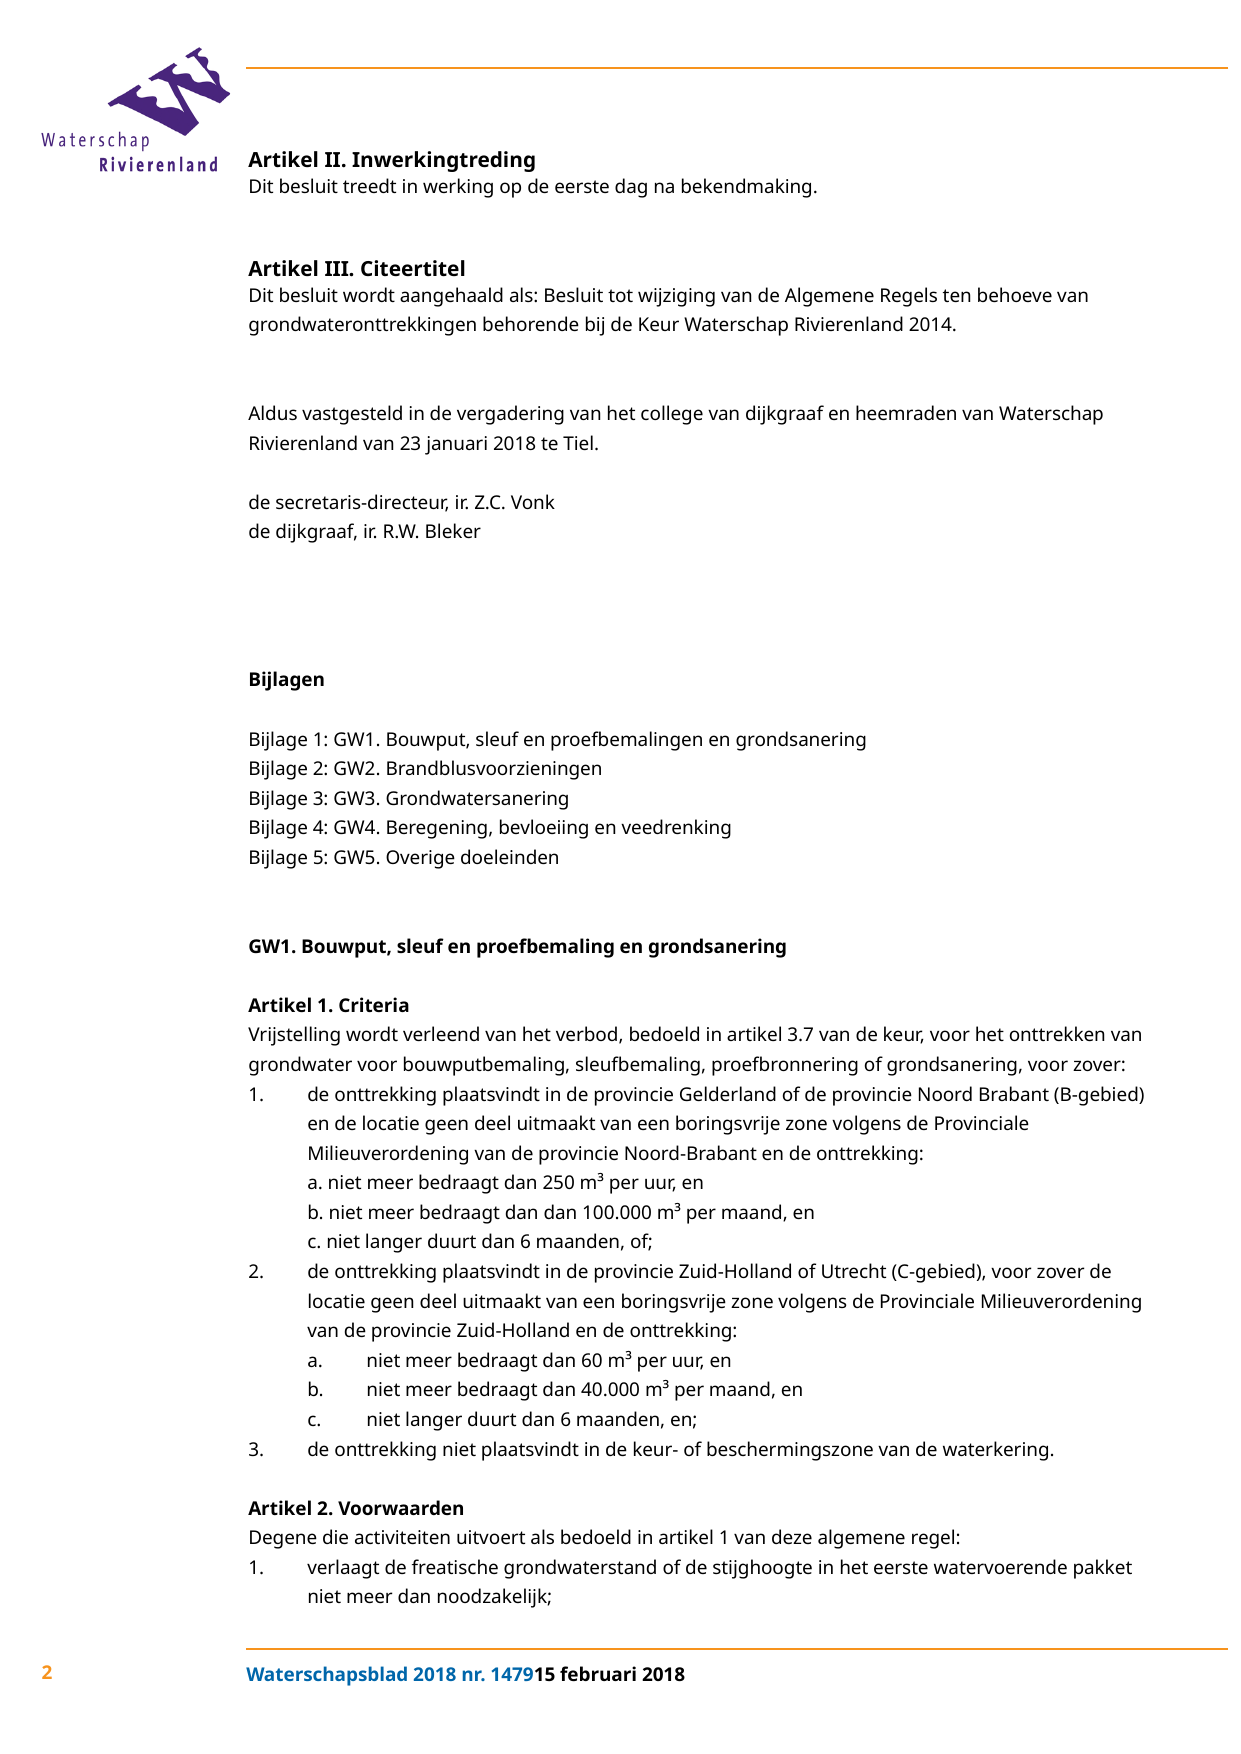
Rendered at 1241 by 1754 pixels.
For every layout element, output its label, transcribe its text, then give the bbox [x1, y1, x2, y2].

picture [41, 47, 231, 172]
list de onttrekking plaatsvindt in de provincie Zuid-Holland of Utrecht (C-gebied), voor zover de locatie geen deel uitmaakt van een boringsvrije zone volgens de Provinciale Milieuverordening van de provincie Zuid-Holland en de onttrekking: [248, 1258, 1152, 1343]
text de dijkgraaf, ir. R.W. Bleker [248, 519, 1152, 544]
text Bijlage 1: GW1. Bouwput, sleuf en proefbemalingen en grondsanering [248, 726, 1152, 752]
text GW1. Bouwput, sleuf en proefbemaling en grondsanering [248, 933, 1152, 959]
text Vrijstelling wordt verleend van het verbod, bedoeld in artikel 3.7 van de keur, voor het onttrekken van grondwater voor bouwputbemaling, sleufbemaling, proefbronnering of grondsanering, voor zover: [248, 1022, 1152, 1077]
list niet langer duurt dan 6 maanden, en; [307, 1406, 1152, 1432]
text Aldus vastgesteld in de vergadering van het college van dijkgraaf en heemraden van Waterschap Rivierenland van 23 januari 2018 te Tiel. [248, 400, 1152, 456]
list de onttrekking niet plaatsvindt in de keur- of beschermingszone van de waterkering. [248, 1436, 1152, 1462]
text Bijlage 2: GW2. Brandblusvoorzieningen [248, 755, 1152, 781]
text Bijlage 3: GW3. Grondwatersanering [248, 785, 1152, 811]
text Bijlage 5: GW5. Overige doeleinden [248, 844, 1152, 870]
list de onttrekking plaatsvindt in de provincie Gelderland of de provincie Noord Brabant (B-gebied) en de locatie geen deel uitmaakt van een boringsvrije zone volgens de Provinciale Milieuverordening van de provincie Noord-Brabant en de onttrekking: [248, 1081, 1152, 1166]
list c. niet langer duurt dan 6 maanden, of; [248, 1229, 1152, 1254]
list b. niet meer bedraagt dan dan 100.000 m³ per maand, en [248, 1199, 1152, 1225]
text Artikel 1. Criteria [248, 992, 1152, 1018]
text Artikel III. Citeertitel [248, 254, 1152, 282]
list verlaagt de freatische grondwaterstand of de stijghoogte in het eerste watervoerende pakket niet meer dan noodzakelijk; [248, 1554, 1152, 1609]
list niet meer bedraagt dan 40.000 m³ per maand, en [307, 1377, 1152, 1402]
text Dit besluit wordt aangehaald als: Besluit tot wijziging van de Algemene Regels ten behoeve van grondwateronttrekkingen behorende bij de Keur Waterschap Rivierenland 2014. [248, 282, 1152, 337]
text de secretaris-directeur, ir. Z.C. Vonk [248, 489, 1152, 515]
text Degene die activiteiten uitvoert als bedoeld in artikel 1 van deze algemene regel: [248, 1524, 1152, 1550]
text Bijlage 4: GW4. Beregening, bevloeiing en veedrenking [248, 814, 1152, 840]
text Bijlagen [248, 667, 1152, 692]
list a. niet meer bedraagt dan 250 m³ per uur, en [248, 1169, 1152, 1195]
list niet meer bedraagt dan 60 m³ per uur, en [307, 1347, 1152, 1373]
text Artikel 2. Voorwaarden [248, 1495, 1152, 1521]
text Dit besluit treedt in werking op de eerste dag na bekendmaking. [248, 174, 1152, 199]
text Artikel II. Inwerkingtreding [248, 145, 1152, 174]
